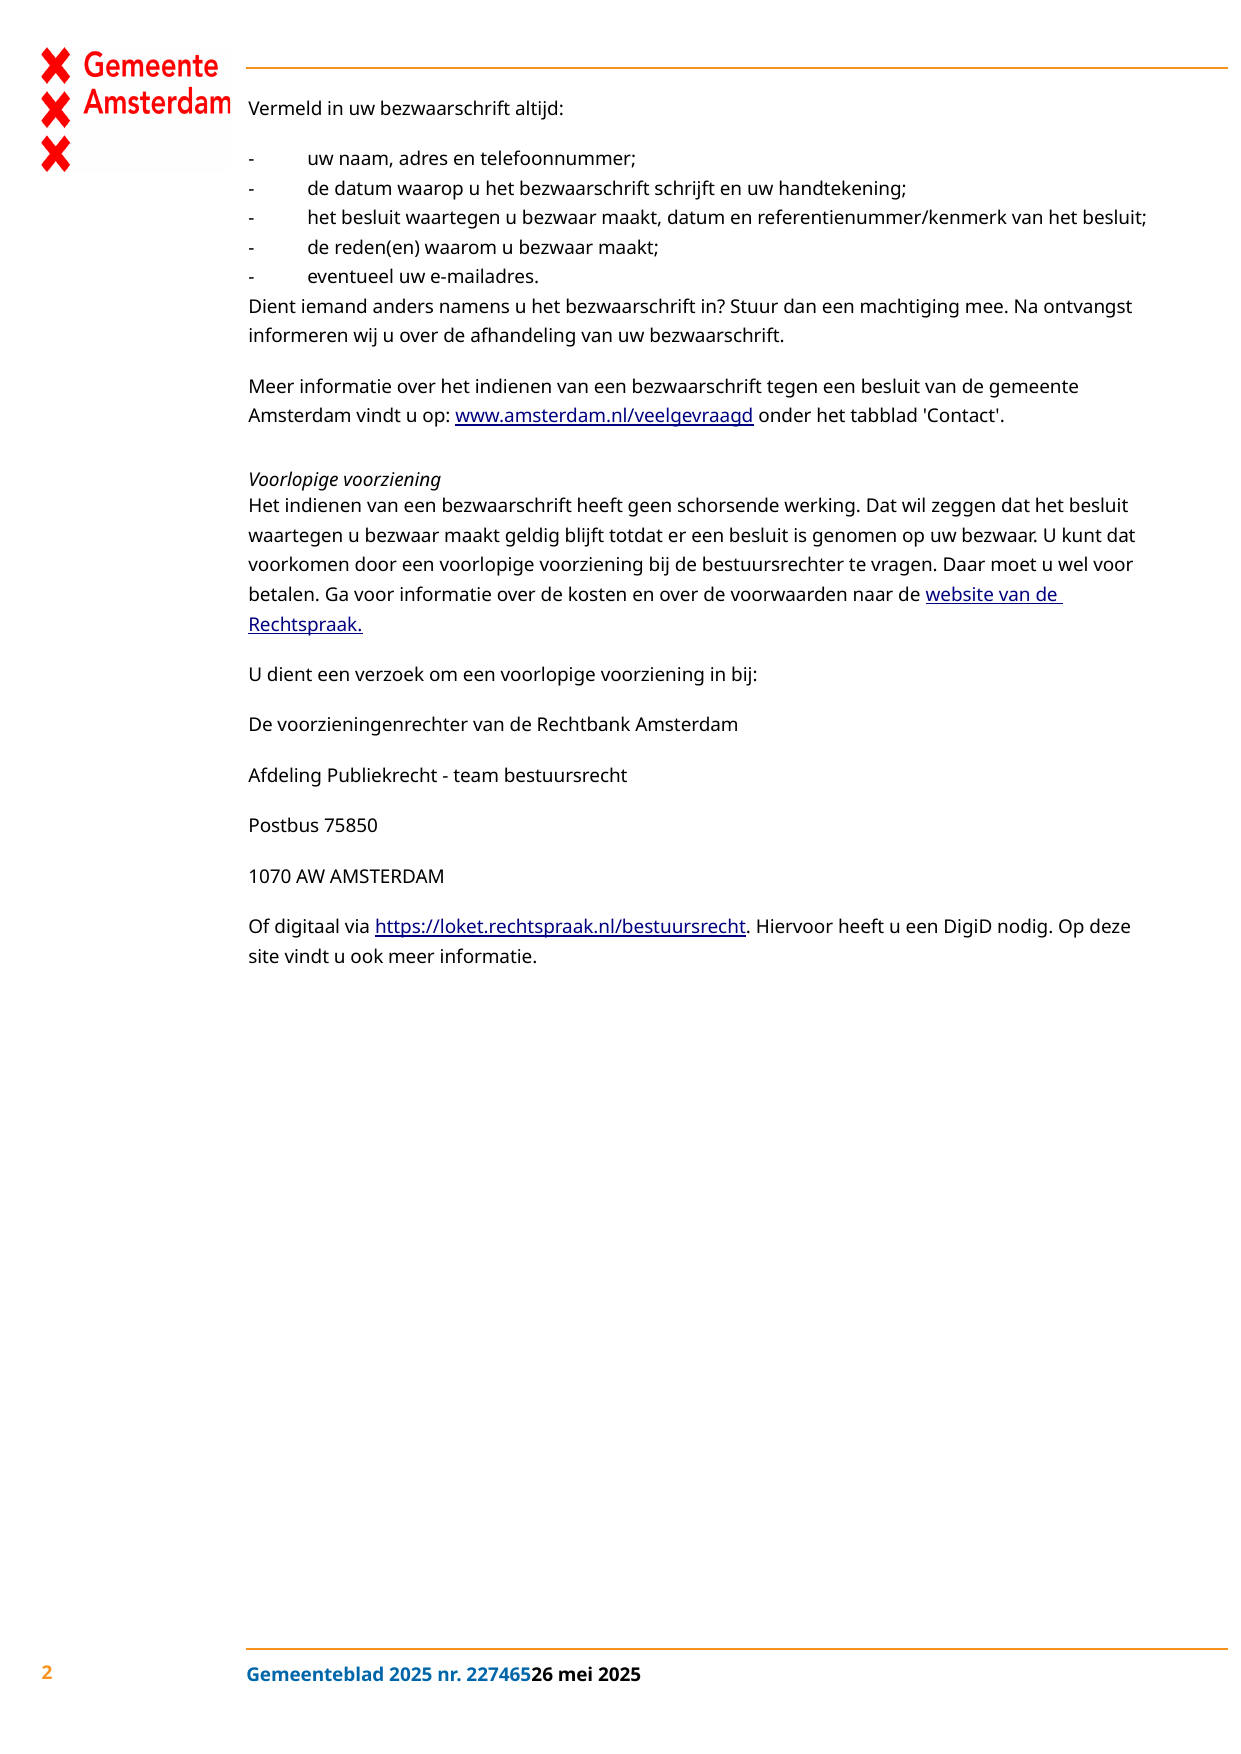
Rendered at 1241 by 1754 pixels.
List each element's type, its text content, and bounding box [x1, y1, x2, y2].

list de reden(en) waarom u bezwaar maakt; [248, 234, 1152, 260]
text U dient een verzoek om een voorlopige voorziening in bij: [248, 661, 1152, 687]
list het besluit waartegen u bezwaar maakt, datum en referentienummer/kenmerk van het besluit; [248, 204, 1152, 230]
text Afdeling Publiekrecht - team bestuursrecht [248, 762, 1152, 788]
text Meer informatie over het indienen van een bezwaarschrift tegen een besluit van de gemeente Amsterdam vindt u op: www.amsterdam.nl/veelgevraagd onder het tabblad 'Contact'. [248, 373, 1152, 428]
list uw naam, adres en telefoonnummer; [248, 145, 1152, 171]
text Of digitaal via https://loket.rechtspraak.nl/bestuursrecht. Hiervoor heeft u een DigiD nodig. Op deze site vindt u ook meer informatie. [248, 913, 1152, 968]
text Dient iemand anders namens u het bezwaarschrift in? Stuur dan een machtiging mee. Na ontvangst informeren wij u over de afhandeling van uw bezwaarschrift. [248, 293, 1152, 348]
text Voorlopige voorziening [248, 467, 1152, 492]
list de datum waarop u het bezwaarschrift schrijft en uw handtekening; [248, 175, 1152, 201]
text De voorzieningenrechter van de Rechtbank Amsterdam [248, 712, 1152, 737]
text Postbus 75850 [248, 812, 1152, 838]
list eventueel uw e-mailadres. [248, 263, 1152, 289]
text 1070 AW AMSTERDAM [248, 863, 1152, 888]
text Het indienen van een bezwaarschrift heeft geen schorsende werking. Dat wil zeggen dat het besluit waartegen u bezwaar maakt geldig blijft totdat er een besluit is genomen op uw bezwaar. U kunt dat voorkomen door een voorlopige voorziening bij de bestuursrechter te vragen. Daar moet u wel voor betalen. Ga voor informatie over de kosten en over de voorwaarden naar de website van de Rechtspraak. [248, 492, 1152, 636]
picture [41, 47, 231, 172]
text Vermeld in uw bezwaarschrift altijd: [248, 95, 1152, 121]
